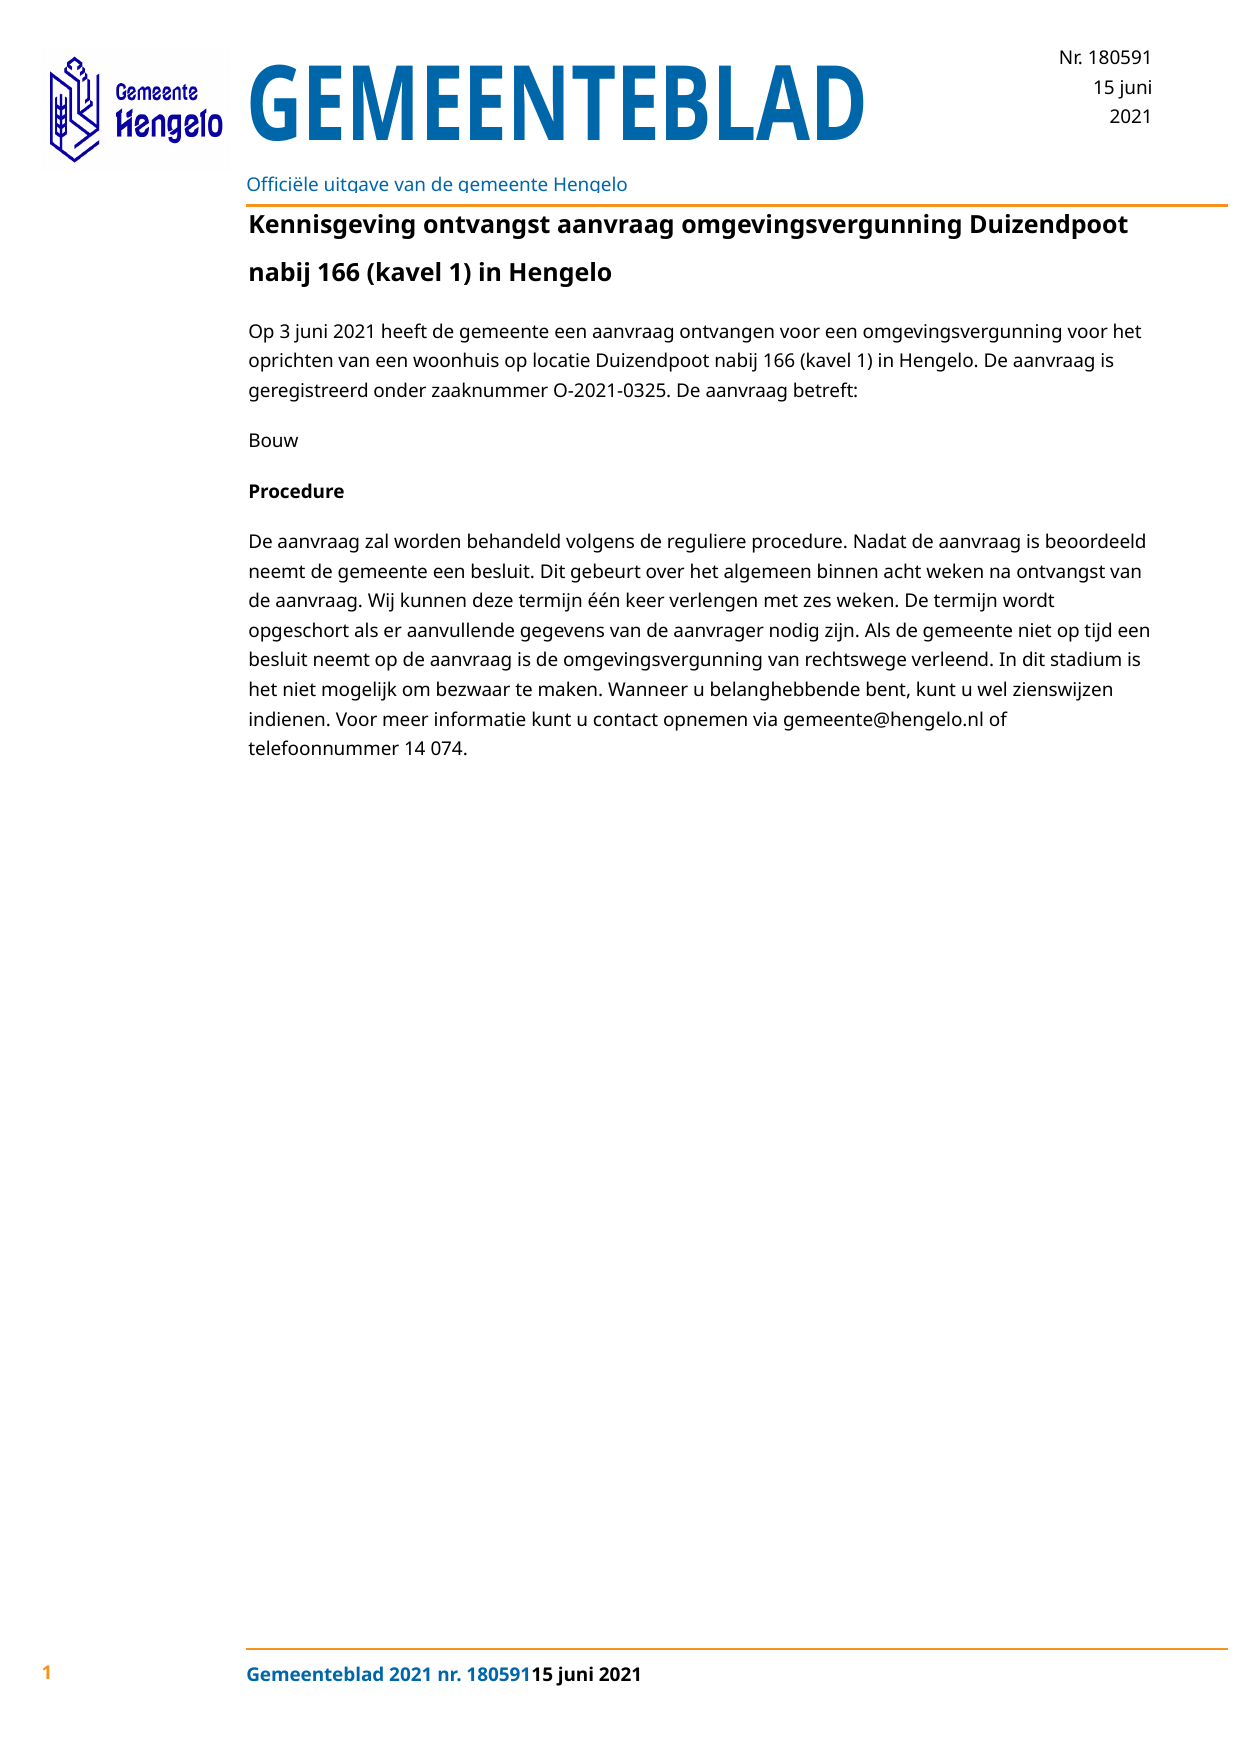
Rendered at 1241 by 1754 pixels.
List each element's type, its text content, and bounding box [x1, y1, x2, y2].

text Op 3 juni 2021 heeft de gemeente een aanvraag ontvangen voor een omgevingsvergunning voor het oprichten van een woonhuis op locatie Duizendpoot nabij 166 (kavel 1) in Hengelo. De aanvraag is geregistreerd onder zaaknummer O-2021-0325. De aanvraag betreft: [248, 318, 1152, 403]
picture [41, 47, 231, 172]
text Kennisgeving ontvangst aanvraag omgevingsvergunning Duizendpoot nabij 166 (kavel 1) in Hengelo [248, 207, 1152, 288]
text Bouw [248, 427, 1152, 453]
text Procedure [248, 478, 1152, 504]
text De aanvraag zal worden behandeld volgens de reguliere procedure. Nadat de aanvraag is beoordeeld neemt de gemeente een besluit. Dit gebeurt over het algemeen binnen acht weken na ontvangst van de aanvraag. Wij kunnen deze termijn één keer verlengen met zes weken. De termijn wordt opgeschort als er aanvullende gegevens van de aanvrager nodig zijn. Als de gemeente niet op tijd een besluit neemt op de aanvraag is de omgevingsvergunning van rechtswege verleend. In dit stadium is het niet mogelijk om bezwaar te maken. Wanneer u belanghebbende bent, kunt u wel zienswijzen indienen. Voor meer informatie kunt u contact opnemen via gemeente@hengelo.nl of telefoonnummer 14 074. [248, 528, 1152, 761]
